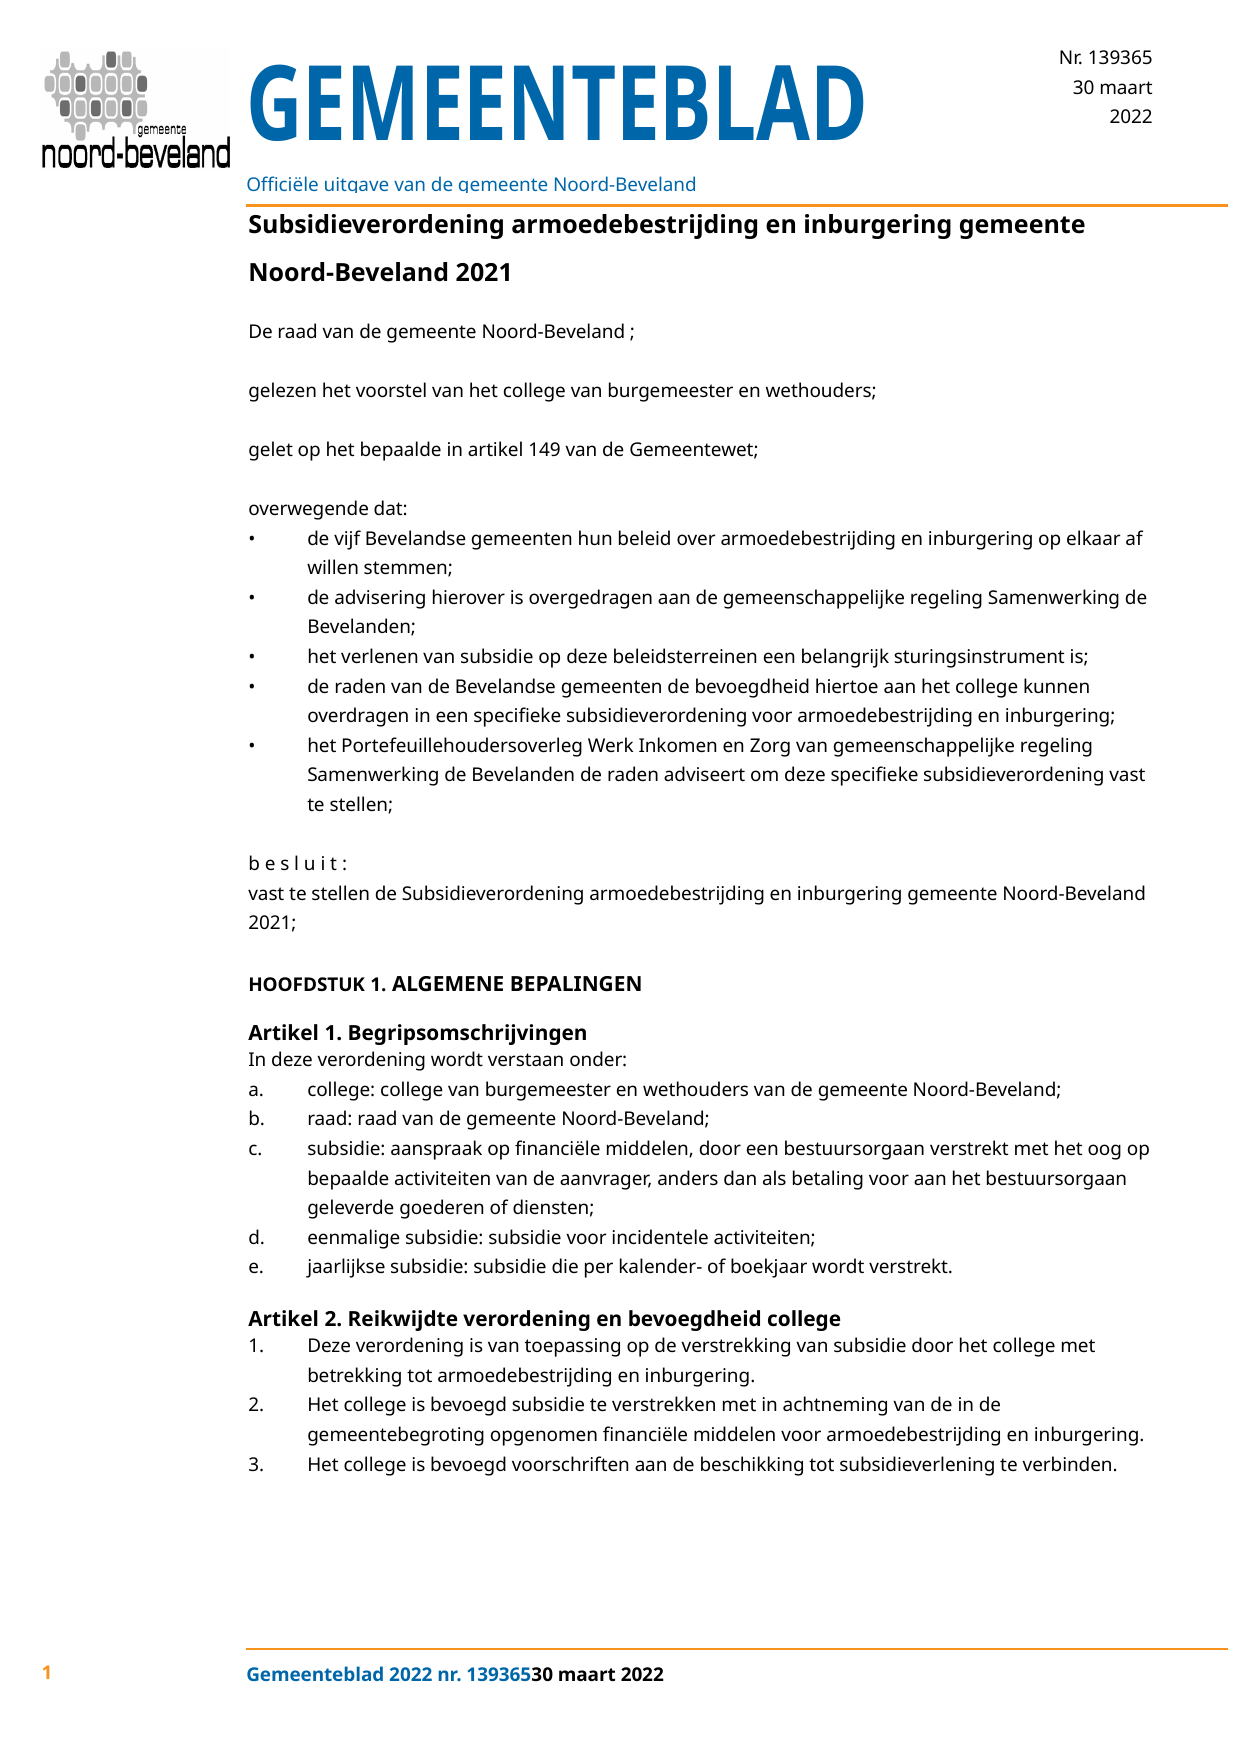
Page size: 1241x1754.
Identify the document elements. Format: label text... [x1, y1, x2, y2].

list college: college van burgemeester en wethouders van de gemeente Noord-Beveland; [248, 1076, 1152, 1102]
text Subsidieverordening armoedebestrijding en inburgering gemeente Noord-Beveland 2021 [248, 207, 1152, 288]
text gelet op het bepaalde in artikel 149 van de Gemeentewet; [248, 436, 1152, 462]
list het Portefeuillehoudersoverleg Werk Inkomen en Zorg van gemeenschappelijke regeling Samenwerking de Bevelanden de raden adviseert om deze specifieke subsidieverordening vast te stellen; [248, 732, 1152, 817]
text Artikel 1. Begripsomschrijvingen [248, 1018, 1152, 1046]
list de vijf Bevelandse gemeenten hun beleid over armoedebestrijding en inburgering op elkaar af willen stemmen; [248, 525, 1152, 580]
list eenmalige subsidie: subsidie voor incidentele activiteiten; [248, 1224, 1152, 1250]
list raad: raad van de gemeente Noord-Beveland; [248, 1106, 1152, 1131]
list Het college is bevoegd subsidie te verstrekken met in achtneming van de in de gemeentebegroting opgenomen financiële middelen voor armoedebestrijding en inburgering. [248, 1392, 1152, 1447]
list de advisering hierover is overgedragen aan de gemeenschappelijke regeling Samenwerking de Bevelanden; [248, 584, 1152, 639]
list subsidie: aanspraak op financiële middelen, door een bestuursorgaan verstrekt met het oog op bepaalde activiteiten van de aanvrager, anders dan als betaling voor aan het bestuursorgaan geleverde goederen of diensten; [248, 1135, 1152, 1220]
text gelezen het voorstel van het college van burgemeester en wethouders; [248, 377, 1152, 403]
list het verlenen van subsidie op deze beleidsterreinen een belangrijk sturingsinstrument is; [248, 643, 1152, 669]
text HOOFDSTUK 1. ALGEMENE BEPALINGEN [248, 969, 1152, 997]
text Artikel 2. Reikwijdte verordening en bevoegdheid college [248, 1304, 1152, 1332]
text In deze verordening wordt verstaan onder: [248, 1046, 1152, 1072]
list jaarlijkse subsidie: subsidie die per kalender- of boekjaar wordt verstrekt. [248, 1253, 1152, 1279]
picture [41, 47, 231, 172]
list de raden van de Bevelandse gemeenten de bevoegdheid hiertoe aan het college kunnen overdragen in een specifieke subsidieverordening voor armoedebestrijding en inburgering; [248, 673, 1152, 728]
text overwegende dat: [248, 495, 1152, 521]
text vast te stellen de Subsidieverordening armoedebestrijding en inburgering gemeente Noord-Beveland 2021; [248, 880, 1152, 935]
list Deze verordening is van toepassing op de verstrekking van subsidie door het college met betrekking tot armoedebestrijding en inburgering. [248, 1332, 1152, 1388]
list Het college is bevoegd voorschriften aan de beschikking tot subsidieverlening te verbinden. [248, 1451, 1152, 1476]
text b e s l u i t : [248, 850, 1152, 876]
text De raad van de gemeente Noord-Beveland ; [248, 318, 1152, 344]
